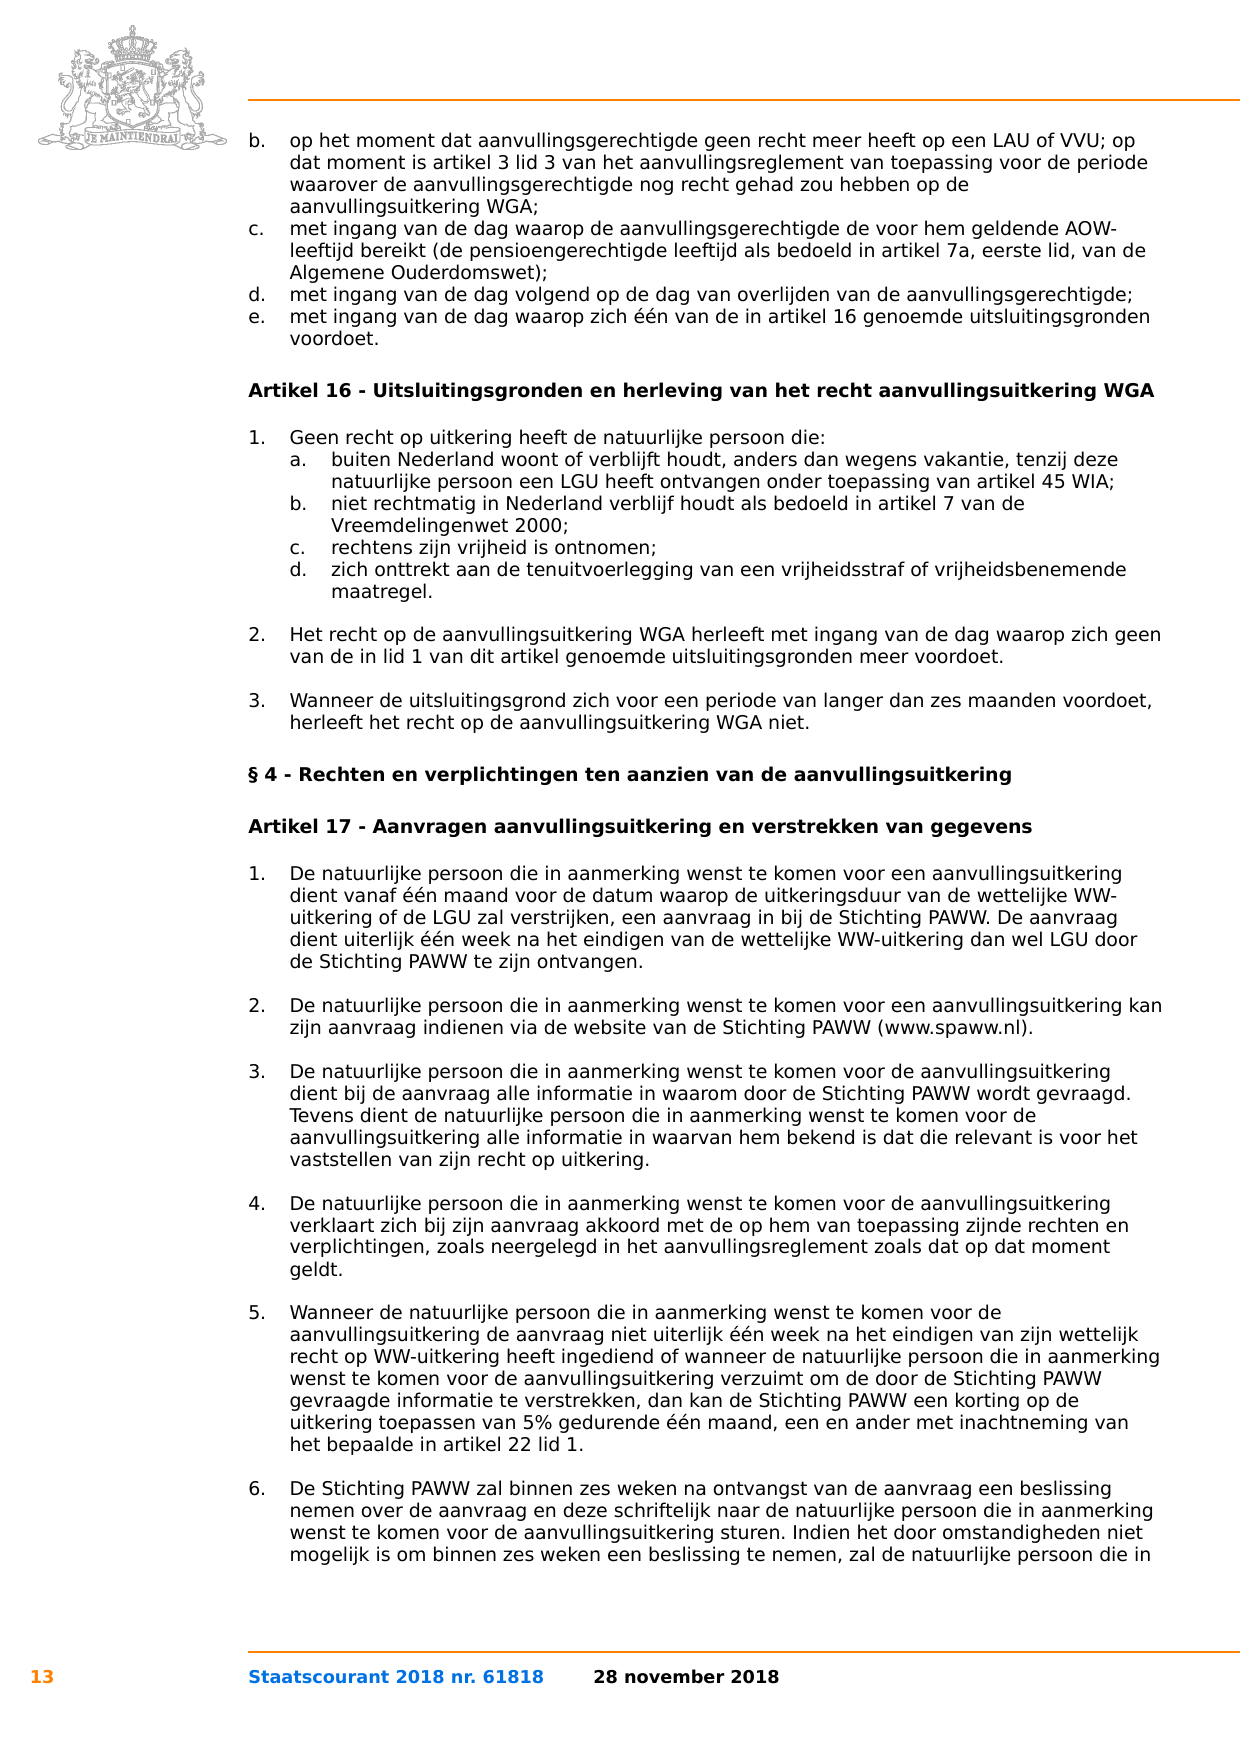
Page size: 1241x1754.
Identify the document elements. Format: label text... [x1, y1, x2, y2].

subtitle Artikel 17 - Aanvragen aanvullingsuitkering en verstrekken van gegevens [248, 816, 1163, 838]
text d. met ingang van de dag volgend op de dag van overlijden van de aanvullingsgerechtigde; [248, 284, 1163, 306]
text 2. Het recht op de aanvullingsuitkering WGA herleeft met ingang van de dag waarop zich geen van de in lid 1 van dit artikel genoemde uitsluitingsgronden meer voordoet. [248, 624, 1163, 668]
text b. niet rechtmatig in Nederland verblijf houdt als bedoeld in artikel 7 van de Vreemdelingenwet 2000; [289, 493, 1163, 537]
picture [38, 25, 227, 150]
text d. zich onttrekt aan de tenuitvoerlegging van een vrijheidsstraf of vrijheidsbenemende maatregel. [289, 558, 1163, 602]
text 2. De natuurlijke persoon die in aanmerking wenst te komen voor een aanvullingsuitkering kan zijn aanvraag indienen via de website van de Stichting PAWW (www.spaww.nl). [248, 995, 1163, 1039]
text 4. De natuurlijke persoon die in aanmerking wenst te komen voor de aanvullingsuitkering verklaart zich bij zijn aanvraag akkoord met de op hem van toepassing zijnde rechten en verplichtingen, zoals neergelegd in het aanvullingsreglement zoals dat op dat moment geldt. [248, 1192, 1163, 1280]
text 6. De Stichting PAWW zal binnen zes weken na ontvangst van de aanvraag een beslissing nemen over de aanvraag en deze schriftelijk naar de natuurlijke persoon die in aanmerking wenst te komen voor de aanvullingsuitkering sturen. Indien het door omstandigheden niet mogelijk is om binnen zes weken een beslissing te nemen, zal de natuurlijke persoon die in [248, 1478, 1163, 1566]
text 3. Wanneer de uitsluitingsgrond zich voor een periode van langer dan zes maanden voordoet, herleeft het recht op de aanvullingsuitkering WGA niet. [248, 690, 1163, 734]
text 1. De natuurlijke persoon die in aanmerking wenst te komen voor een aanvullingsuitkering dient vanaf één maand voor de datum waarop de uitkeringsduur van de wettelijke WW-uitkering of de LGU zal verstrijken, een aanvraag in bij de Stichting PAWW. De aanvraag dient uiterlijk één week na het eindigen van de wettelijke WW-uitkering dan wel LGU door de Stichting PAWW te zijn ontvangen. [248, 863, 1163, 973]
text a. buiten Nederland woont of verblijft houdt, anders dan wegens vakantie, tenzij deze natuurlijke persoon een LGU heeft ontvangen onder toepassing van artikel 45 WIA; [289, 449, 1163, 493]
subtitle § 4 - Rechten en verplichtingen ten aanzien van de aanvullingsuitkering [248, 764, 1163, 786]
text b. op het moment dat aanvullingsgerechtigde geen recht meer heeft op een LAU of VVU; op dat moment is artikel 3 lid 3 van het aanvullingsreglement van toepassing voor de periode waarover de aanvullingsgerechtigde nog recht gehad zou hebben op de aanvullingsuitkering WGA; [248, 130, 1163, 218]
subtitle Artikel 16 - Uitsluitingsgronden en herleving van het recht aanvullingsuitkering WGA [248, 380, 1163, 402]
text e. met ingang van de dag waarop zich één van de in artikel 16 genoemde uitsluitingsgronden voordoet. [248, 306, 1163, 350]
text 3. De natuurlijke persoon die in aanmerking wenst te komen voor de aanvullingsuitkering dient bij de aanvraag alle informatie in waarom door de Stichting PAWW wordt gevraagd. Tevens dient de natuurlijke persoon die in aanmerking wenst te komen voor de aanvullingsuitkering alle informatie in waarvan hem bekend is dat die relevant is voor het vaststellen van zijn recht op uitkering. [248, 1061, 1163, 1171]
text 1. Geen recht op uitkering heeft de natuurlijke persoon die: [248, 427, 1163, 449]
text c. met ingang van de dag waarop de aanvullingsgerechtigde de voor hem geldende AOW-leeftijd bereikt (de pensioengerechtigde leeftijd als bedoeld in artikel 7a, eerste lid, van de Algemene Ouderdomswet); [248, 218, 1163, 284]
text c. rechtens zijn vrijheid is ontnomen; [289, 537, 1163, 558]
text 5. Wanneer de natuurlijke persoon die in aanmerking wenst te komen voor de aanvullingsuitkering de aanvraag niet uiterlijk één week na het eindigen van zijn wettelijk recht op WW-uitkering heeft ingediend of wanneer de natuurlijke persoon die in aanmerking wenst te komen voor de aanvullingsuitkering verzuimt om de door de Stichting PAWW gevraagde informatie te verstrekken, dan kan de Stichting PAWW een korting op de uitkering toepassen van 5% gedurende één maand, een en ander met inachtneming van het bepaalde in artikel 22 lid 1. [248, 1302, 1163, 1456]
